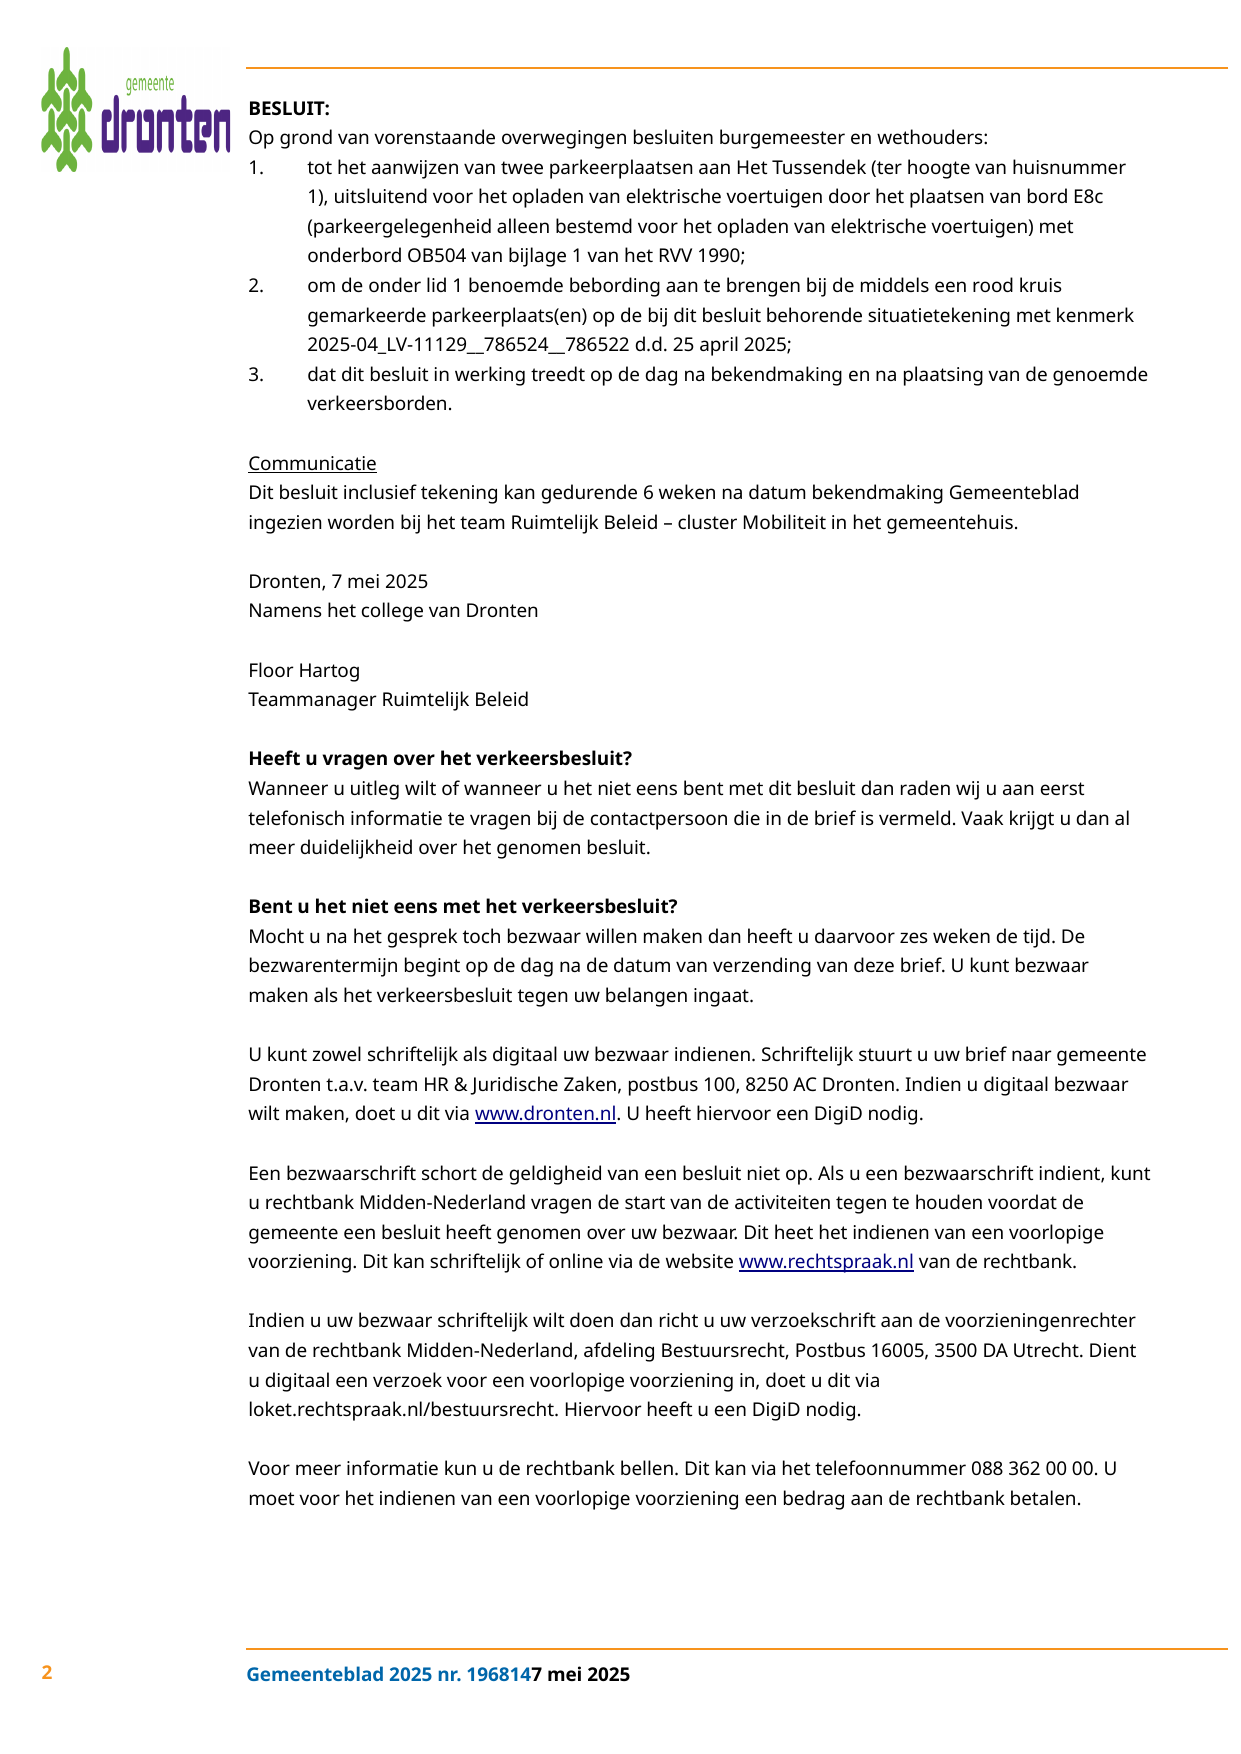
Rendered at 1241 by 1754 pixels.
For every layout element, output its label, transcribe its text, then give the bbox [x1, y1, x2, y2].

text Floor Hartog [248, 657, 1152, 683]
text Dit besluit inclusief tekening kan gedurende 6 weken na datum bekendmaking Gemeenteblad ingezien worden bij het team Ruimtelijk Beleid – cluster Mobiliteit in het gemeentehuis. [248, 479, 1152, 535]
text U kunt zowel schriftelijk als digitaal uw bezwaar indienen. Schriftelijk stuurt u uw brief naar gemeente Dronten t.a.v. team HR & Juridische Zaken, postbus 100, 8250 AC Dronten. Indien u digitaal bezwaar wilt maken, doet u dit via www.dronten.nl. U heeft hiervoor een DigiD nodig. [248, 1041, 1152, 1126]
text Heeft u vragen over het verkeersbesluit? [248, 746, 1152, 771]
text Dronten, 7 mei 2025 [248, 568, 1152, 594]
text Voor meer informatie kun u de rechtbank bellen. Dit kan via het telefoonnummer 088 362 00 00. U moet voor het indienen van een voorlopige voorziening een bedrag aan de rechtbank betalen. [248, 1456, 1152, 1511]
text Indien u uw bezwaar schriftelijk wilt doen dan richt u uw verzoekschrift aan de voorzieningenrechter van de rechtbank Midden-Nederland, afdeling Bestuursrecht, Postbus 16005, 3500 DA Utrecht. Dient u digitaal een verzoek voor een voorlopige voorziening in, doet u dit via loket.rechtspraak.nl/bestuursrecht. Hiervoor heeft u een DigiD nodig. [248, 1308, 1152, 1422]
text Een bezwaarschrift schort de geldigheid van een besluit niet op. Als u een bezwaarschrift indient, kunt u rechtbank Midden-Nederland vragen de start van de activiteiten tegen te houden voordat de gemeente een besluit heeft genomen over uw bezwaar. Dit heet het indienen van een voorlopige voorziening. Dit kan schriftelijk of online via de website www.rechtspraak.nl van de rechtbank. [248, 1160, 1152, 1274]
text Wanneer u uitleg wilt of wanneer u het niet eens bent met dit besluit dan raden wij u aan eerst telefonisch informatie te vragen bij de contactpersoon die in de brief is vermeld. Vaak krijgt u dan al meer duidelijkheid over het genomen besluit. [248, 775, 1152, 860]
picture [41, 47, 231, 172]
text Teammanager Ruimtelijk Beleid [248, 686, 1152, 712]
list om de onder lid 1 benoemde bebording aan te brengen bij de middels een rood kruis gemarkeerde parkeerplaats(en) op de bij dit besluit behorende situatietekening met kenmerk 2025-04_LV-11129__786524__786522 d.d. 25 april 2025; [248, 272, 1152, 357]
text Namens het college van Dronten [248, 598, 1152, 623]
text Mocht u na het gesprek toch bezwaar willen maken dan heeft u daarvoor zes weken de tijd. De bezwarentermijn begint op de dag na de datum van verzending van deze brief. U kunt bezwaar maken als het verkeersbesluit tegen uw belangen ingaat. [248, 923, 1152, 1008]
text BESLUIT: [248, 95, 1152, 121]
list tot het aanwijzen van twee parkeerplaatsen aan Het Tussendek (ter hoogte van huisnummer 1), uitsluitend voor het opladen van elektrische voertuigen door het plaatsen van bord E8c (parkeergelegenheid alleen bestemd voor het opladen van elektrische voertuigen) met onderbord OB504 van bijlage 1 van het RVV 1990; [248, 154, 1152, 268]
list dat dit besluit in werking treedt op de dag na bekendmaking en na plaatsing van de genoemde verkeersborden. [248, 361, 1152, 416]
text Communicatie [248, 450, 1152, 476]
text Op grond van vorenstaande overwegingen besluiten burgemeester en wethouders: [248, 124, 1152, 150]
text Bent u het niet eens met het verkeersbesluit? [248, 893, 1152, 919]
